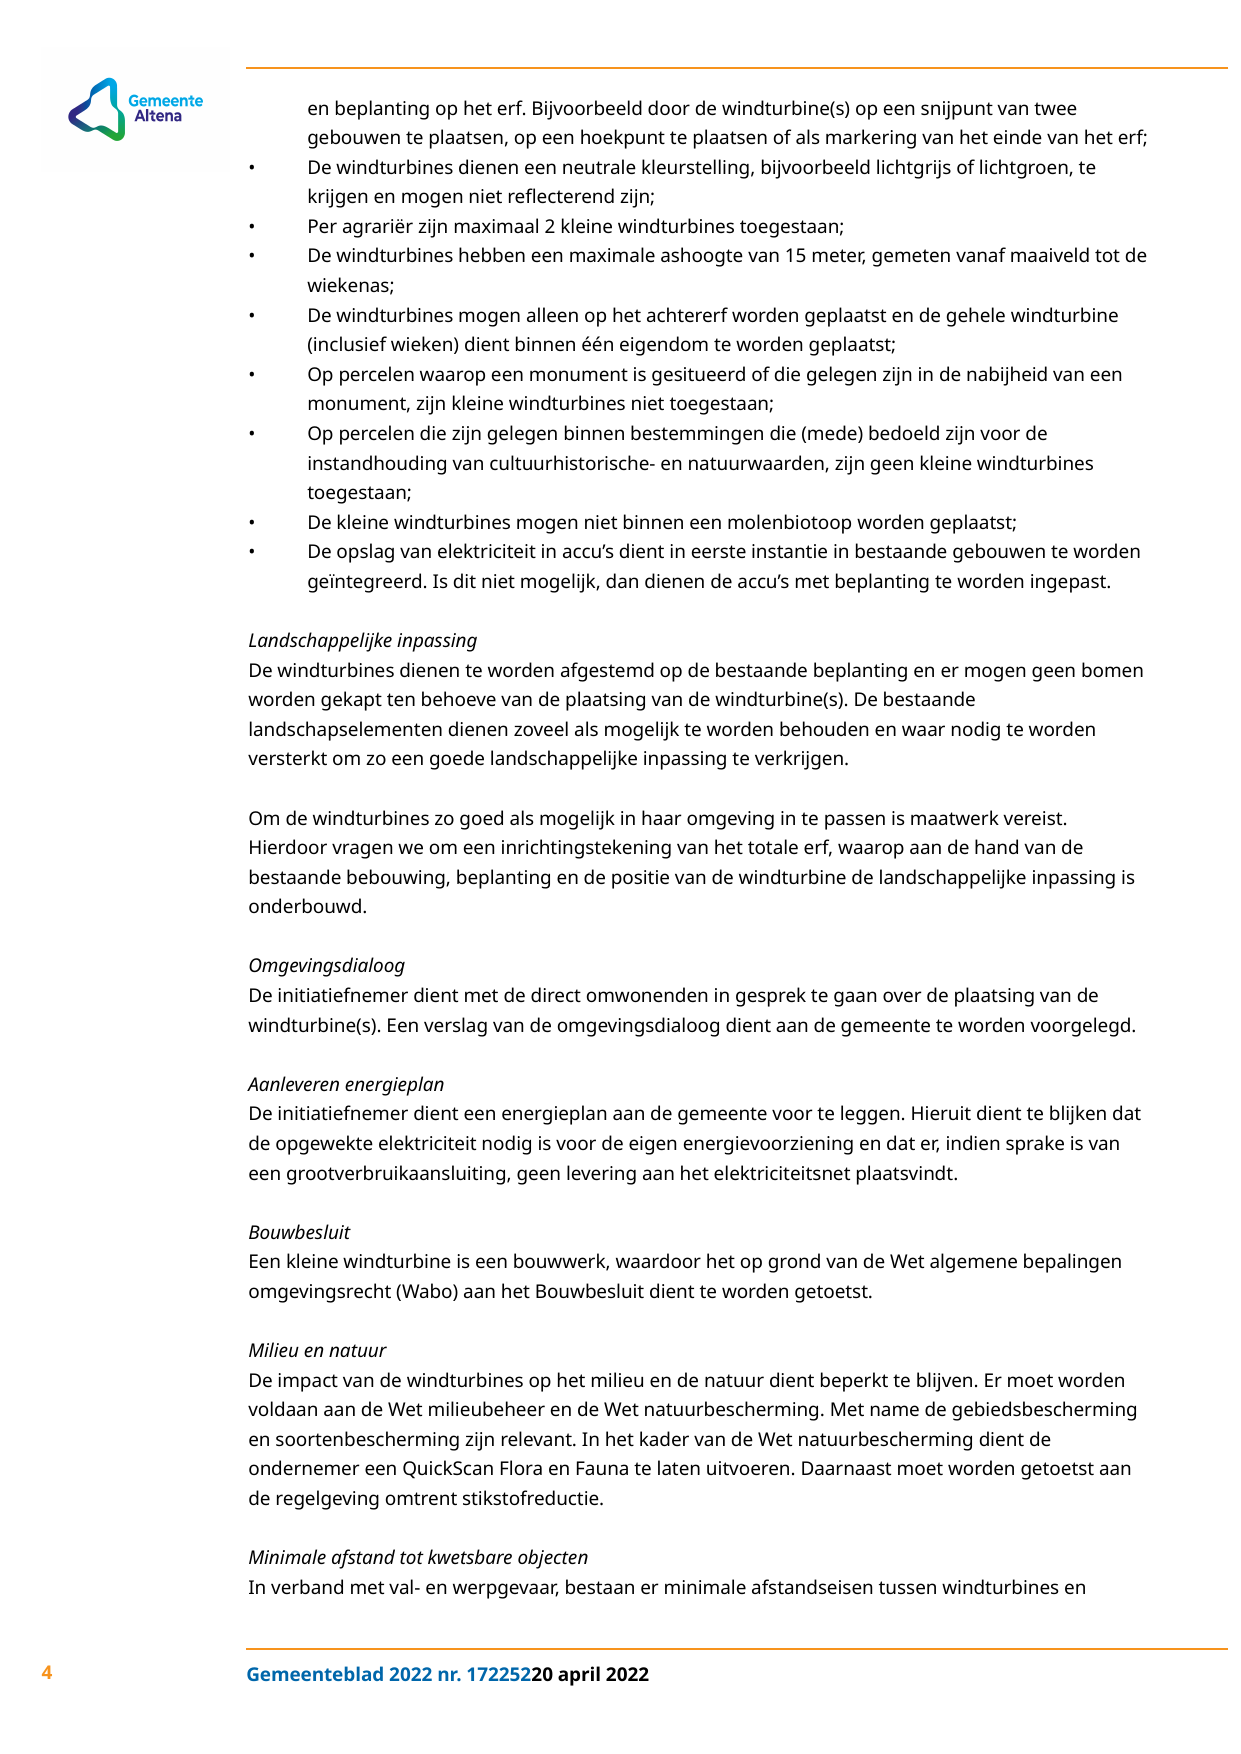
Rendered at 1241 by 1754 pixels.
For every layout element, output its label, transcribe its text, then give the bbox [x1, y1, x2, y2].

text Minimale afstand tot kwetsbare objecten [248, 1544, 1152, 1570]
text De impact van de windturbines op het milieu en de natuur dient beperkt te blijven. Er moet worden voldaan aan de Wet milieubeheer en de Wet natuurbescherming. Met name de gebiedsbescherming en soortenbescherming zijn relevant. In het kader van de Wet natuurbescherming dient de ondernemer een QuickScan Flora en Fauna te laten uitvoeren. Daarnaast moet worden getoetst aan de regelgeving omtrent stikstofreductie. [248, 1367, 1152, 1511]
text In verband met val- en werpgevaar, bestaan er minimale afstandseisen tussen windturbines en [248, 1574, 1152, 1600]
list Per agrariër zijn maximaal 2 kleine windturbines toegestaan; [248, 213, 1152, 239]
text De initiatiefnemer dient een energieplan aan de gemeente voor te leggen. Hieruit dient te blijken dat de opgewekte elektriciteit nodig is voor de eigen energievoorziening en dat er, indien sprake is van een grootverbruikaansluiting, geen levering aan het elektriciteitsnet plaatsvindt. [248, 1101, 1152, 1186]
text De initiatiefnemer dient met de direct omwonenden in gesprek te gaan over de plaatsing van de windturbine(s). Een verslag van de omgevingsdialoog dient aan de gemeente te worden voorgelegd. [248, 982, 1152, 1038]
list De opslag van elektriciteit in accu’s dient in eerste instantie in bestaande gebouwen te worden geïntegreerd. Is dit niet mogelijk, dan dienen de accu’s met beplanting te worden ingepast. [248, 538, 1152, 594]
text Bouwbesluit [248, 1219, 1152, 1245]
text Milieu en natuur [248, 1337, 1152, 1363]
text Om de windturbines zo goed als mogelijk in haar omgeving in te passen is maatwerk vereist. Hierdoor vragen we om een inrichtingstekening van het totale erf, waarop aan de hand van de bestaande bebouwing, beplanting en de positie van de windturbine de landschappelijke inpassing is onderbouwd. [248, 805, 1152, 919]
text Landschappelijke inpassing [248, 627, 1152, 653]
text De windturbines dienen te worden afgestemd op de bestaande beplanting en er mogen geen bomen worden gekapt ten behoeve van de plaatsing van de windturbine(s). De bestaande landschapselementen dienen zoveel als mogelijk te worden behouden en waar nodig te worden versterkt om zo een goede landschappelijke inpassing te verkrijgen. [248, 657, 1152, 771]
list De windturbines dienen een neutrale kleurstelling, bijvoorbeeld lichtgrijs of lichtgroen, te krijgen en mogen niet reflecterend zijn; [248, 154, 1152, 209]
list De kleine windturbines mogen niet binnen een molenbiotoop worden geplaatst; [248, 509, 1152, 535]
list Op percelen waarop een monument is gesitueerd of die gelegen zijn in de nabijheid van een monument, zijn kleine windturbines niet toegestaan; [248, 361, 1152, 416]
list en beplanting op het erf. Bijvoorbeeld door de windturbine(s) op een snijpunt van twee gebouwen te plaatsen, op een hoekpunt te plaatsen of als markering van het einde van het erf; [248, 95, 1152, 150]
text Een kleine windturbine is een bouwwerk, waardoor het op grond van de Wet algemene bepalingen omgevingsrecht (Wabo) aan het Bouwbesluit dient te worden getoetst. [248, 1248, 1152, 1304]
list De windturbines hebben een maximale ashoogte van 15 meter, gemeten vanaf maaiveld tot de wiekenas; [248, 243, 1152, 298]
text Omgevingsdialoog [248, 953, 1152, 978]
list Op percelen die zijn gelegen binnen bestemmingen die (mede) bedoeld zijn voor de instandhouding van cultuurhistorische- en natuurwaarden, zijn geen kleine windturbines toegestaan; [248, 420, 1152, 505]
picture [41, 47, 231, 172]
list De windturbines mogen alleen op het achtererf worden geplaatst en de gehele windturbine (inclusief wieken) dient binnen één eigendom te worden geplaatst; [248, 302, 1152, 357]
text Aanleveren energieplan [248, 1071, 1152, 1097]
